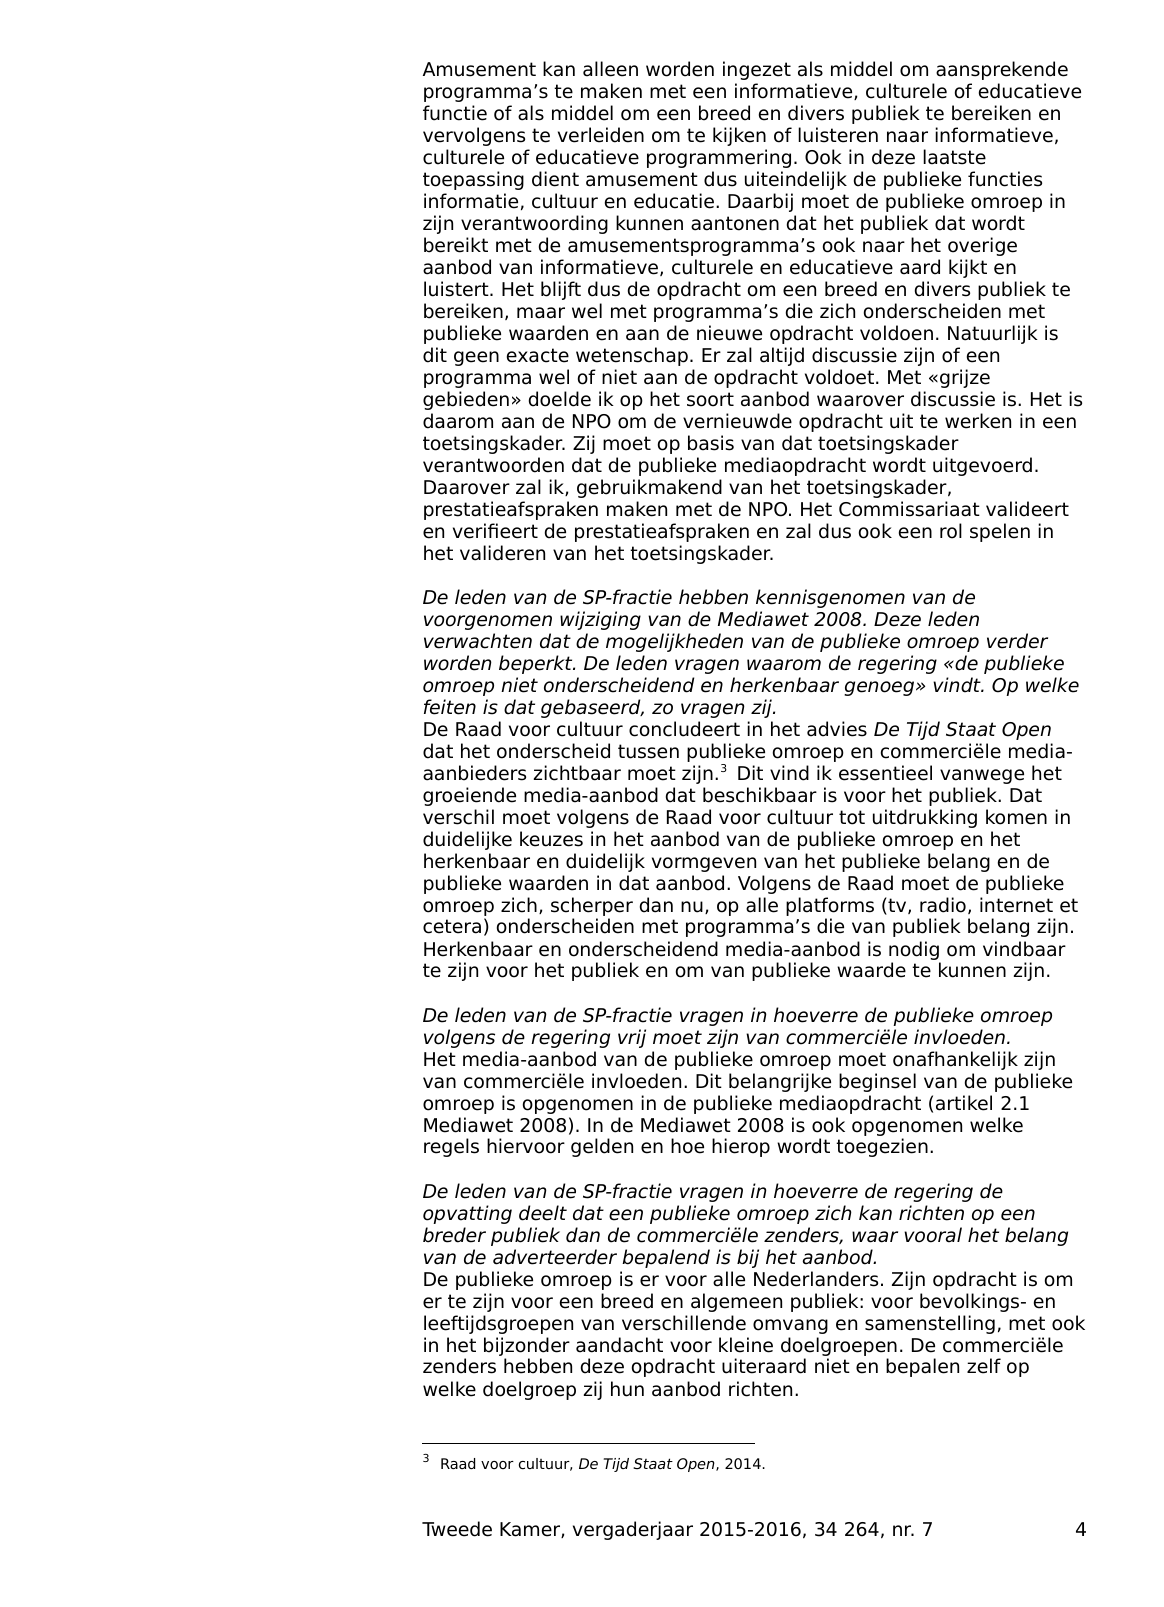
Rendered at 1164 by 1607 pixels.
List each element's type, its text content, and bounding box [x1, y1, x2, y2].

text De leden van de SP-fractie vragen in hoeverre de regering de opvatting deelt dat een publieke omroep zich kan richten op een breder publiek dan de commerciële zenders, waar vooral het belang van de adverteerder bepalend is bij het aanbod. [422, 1181, 1087, 1268]
text Het media-aanbod van de publieke omroep moet onafhankelijk zijn van commerciële invloeden. Dit belangrijke beginsel van de publieke omroep is opgenomen in de publieke mediaopdracht (artikel 2.1 Mediawet 2008). In de Mediawet 2008 is ook opgenomen welke regels hiervoor gelden en hoe hierop wordt toegezien. [422, 1048, 1087, 1158]
text De leden van de SP-fractie hebben kennisgenomen van de voorgenomen wijziging van de Mediawet 2008. Deze leden verwachten dat de mogelijkheden van de publieke omroep verder worden beperkt. De leden vragen waarom de regering «de publieke omroep niet onderscheidend en herkenbaar genoeg» vindt. Op welke feiten is dat gebaseerd, zo vragen zij. [422, 587, 1087, 719]
text Amusement kan alleen worden ingezet als middel om aansprekende programma’s te maken met een informatieve, culturele of educatieve functie of als middel om een breed en divers publiek te bereiken en vervolgens te verleiden om te kijken of luisteren naar informatieve, culturele of educatieve programmering. Ook in deze laatste toepassing dient amusement dus uiteindelijk de publieke functies informatie, cultuur en educatie. Daarbij moet de publieke omroep in zijn verantwoording kunnen aantonen dat het publiek dat wordt bereikt met de amusementsprogramma’s ook naar het overige aanbod van informatieve, culturele en educatieve aard kijkt en luistert. Het blijft dus de opdracht om een breed en divers publiek te bereiken, maar wel met programma’s die zich onderscheiden met publieke waarden en aan de nieuwe opdracht voldoen. Natuurlijk is dit geen exacte wetenschap. Er zal altijd discussie zijn of een programma wel of niet aan de opdracht voldoet. Met «grijze gebieden» doelde ik op het soort aanbod waarover discussie is. Het is daarom aan de NPO om de vernieuwde opdracht uit te werken in een toetsingskader. Zij moet op basis van dat toetsingskader verantwoorden dat de publieke mediaopdracht wordt uitgevoerd. Daarover zal ik, gebruikmakend van het toetsingskader, prestatieafspraken maken met de NPO. Het Commissariaat valideert en verifieert de prestatieafspraken en zal dus ook een rol spelen in het valideren van het toetsingskader. [422, 59, 1087, 564]
text Raad voor cultuur, De Tijd Staat Open, 2014. [422, 1452, 1087, 1474]
text De leden van de SP-fractie vragen in hoeverre de publieke omroep volgens de regering vrij moet zijn van commerciële invloeden. [422, 1004, 1087, 1048]
text De publieke omroep is er voor alle Nederlanders. Zijn opdracht is om er te zijn voor een breed en algemeen publiek: voor bevolkings- en leeftijdsgroepen van verschillende omvang en samenstelling, met ook in het bijzonder aandacht voor kleine doelgroepen. De commerciële zenders hebben deze opdracht uiteraard niet en bepalen zelf op welke doelgroep zij hun aanbod richten. [422, 1268, 1087, 1400]
text De Raad voor cultuur concludeert in het advies De Tijd Staat Open dat het onderscheid tussen publieke omroep en commerciële media-aanbieders zichtbaar moet zijn. Dit vind ik essentieel vanwege het groeiende media-aanbod dat beschikbaar is voor het publiek. Dat verschil moet volgens de Raad voor cultuur tot uitdrukking komen in duidelijke keuzes in het aanbod van de publieke omroep en het herkenbaar en duidelijk vormgeven van het publieke belang en de publieke waarden in dat aanbod. Volgens de Raad moet de publieke omroep zich, scherper dan nu, op alle platforms (tv, radio, internet et cetera) onderscheiden met programma’s die van publiek belang zijn. Herkenbaar en onderscheidend media-aanbod is nodig om vindbaar te zijn voor het publiek en om van publieke waarde te kunnen zijn. [422, 719, 1087, 982]
